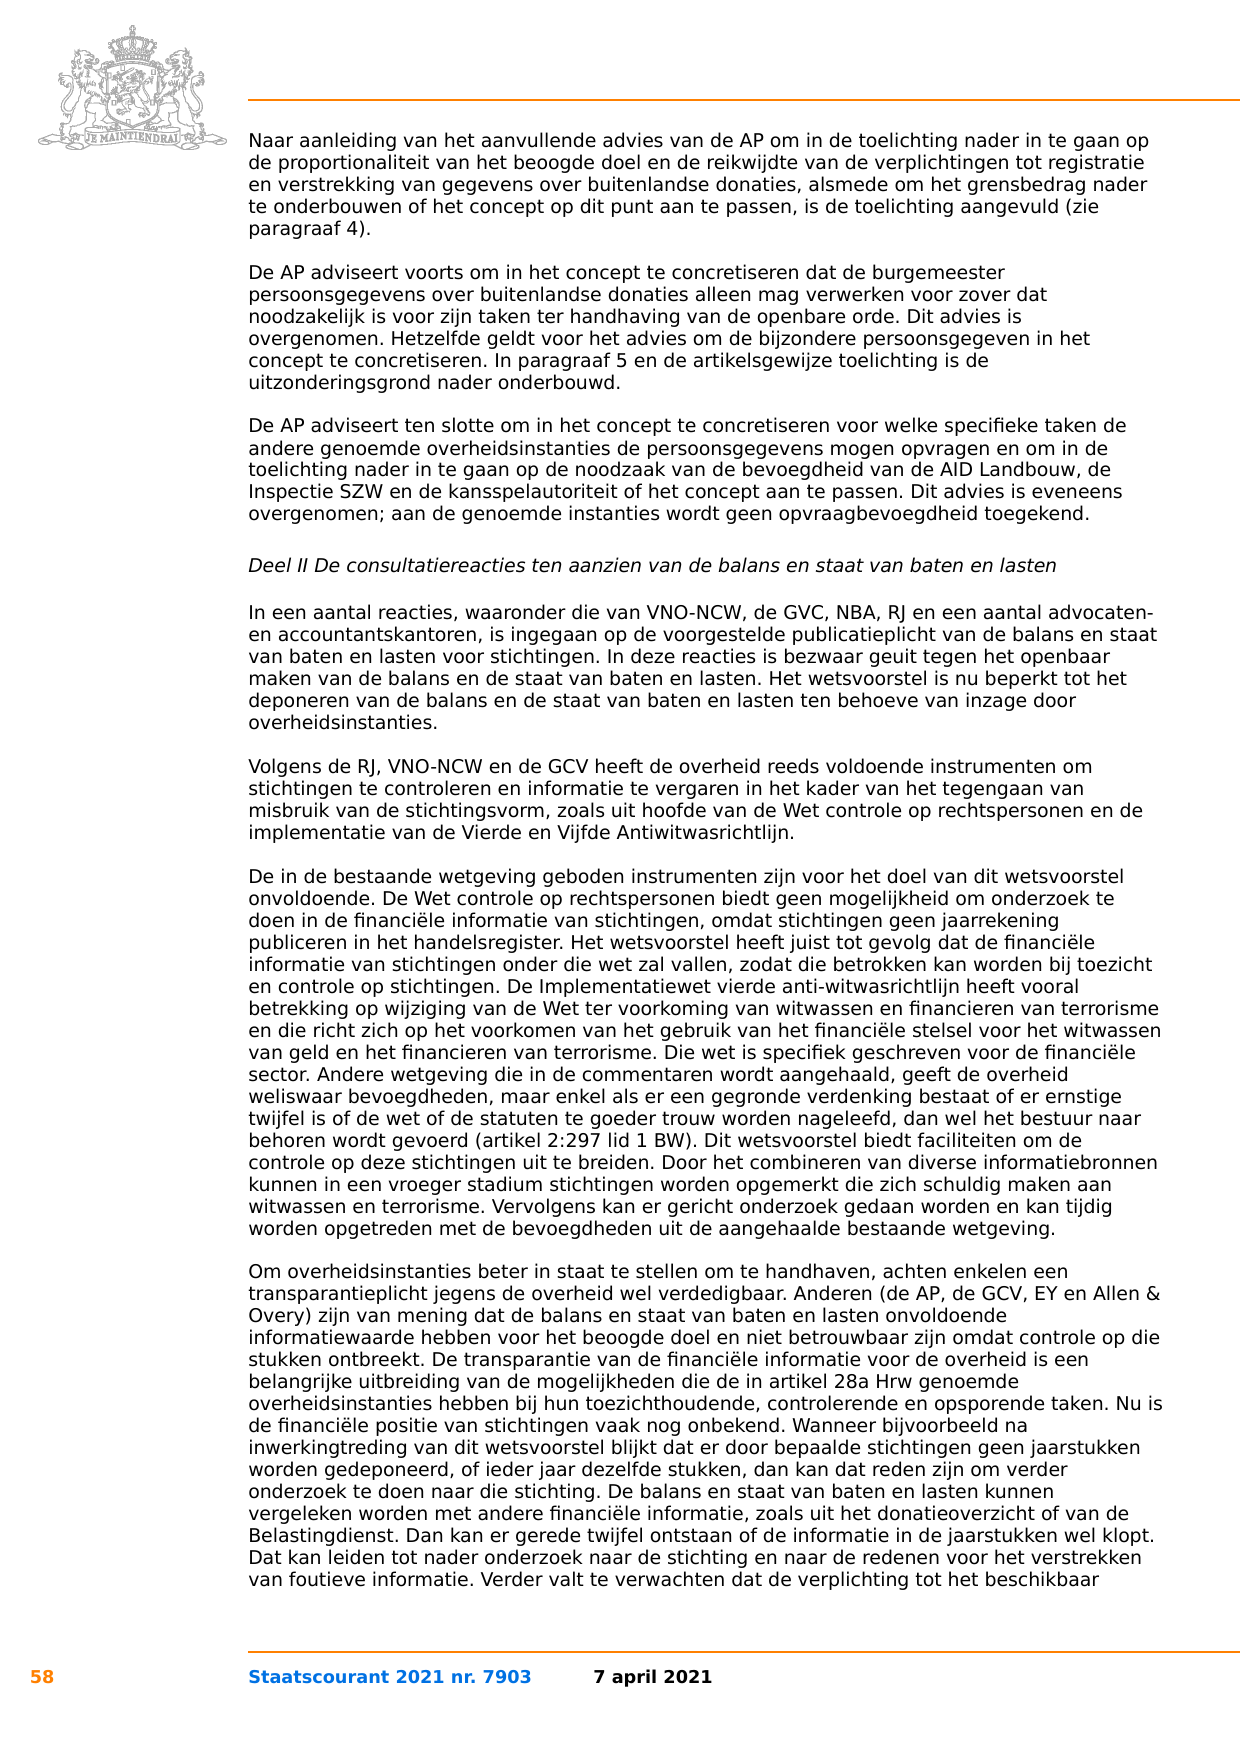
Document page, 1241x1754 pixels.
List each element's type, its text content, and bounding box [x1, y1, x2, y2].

text Volgens de RJ, VNO-NCW en de GCV heeft de overheid reeds voldoende instrumenten om stichtingen te controleren en informatie te vergaren in het kader van het tegengaan van misbruik van de stichtingsvorm, zoals uit hoofde van de Wet controle op rechtspersonen en de implementatie van de Vierde en Vijfde Antiwitwasrichtlijn. [248, 756, 1163, 844]
text De AP adviseert ten slotte om in het concept te concretiseren voor welke specifieke taken de andere genoemde overheidsinstanties de persoonsgegevens mogen opvragen en om in de toelichting nader in te gaan op de noodzaak van de bevoegdheid van de AID Landbouw, de Inspectie SZW en de kansspelautoriteit of het concept aan te passen. Dit advies is eveneens overgenomen; aan de genoemde instanties wordt geen opvraagbevoegdheid toegekend. [248, 415, 1163, 525]
text Om overheidsinstanties beter in staat te stellen om te handhaven, achten enkelen een transparantieplicht jegens de overheid wel verdedigbaar. Anderen (de AP, de GCV, EY en Allen & Overy) zijn van mening dat de balans en staat van baten en lasten onvoldoende informatiewaarde hebben voor het beoogde doel en niet betrouwbaar zijn omdat controle op die stukken ontbreekt. De transparantie van de financiële informatie voor de overheid is een belangrijke uitbreiding van de mogelijkheden die de in artikel 28a Hrw genoemde overheidsinstanties hebben bij hun toezichthoudende, controlerende en opsporende taken. Nu is de financiële positie van stichtingen vaak nog onbekend. Wanneer bijvoorbeeld na inwerkingtreding van dit wetsvoorstel blijkt dat er door bepaalde stichtingen geen jaarstukken worden gedeponeerd, of ieder jaar dezelfde stukken, dan kan dat reden zijn om verder onderzoek te doen naar die stichting. De balans en staat van baten en lasten kunnen vergeleken worden met andere financiële informatie, zoals uit het donatieoverzicht of van de Belastingdienst. Dan kan er gerede twijfel ontstaan of de informatie in de jaarstukken wel klopt. Dat kan leiden tot nader onderzoek naar de stichting en naar de redenen voor het verstrekken van foutieve informatie. Verder valt te verwachten dat de verplichting tot het beschikbaar [248, 1261, 1163, 1591]
text In een aantal reacties, waaronder die van VNO-NCW, de GVC, NBA, RJ en een aantal advocaten- en accountantskantoren, is ingegaan op de voorgestelde publicatieplicht van de balans en staat van baten en lasten voor stichtingen. In deze reacties is bezwaar geuit tegen het openbaar maken van de balans en de staat van baten en lasten. Het wetsvoorstel is nu beperkt tot het deponeren van de balans en de staat van baten en lasten ten behoeve van inzage door overheidsinstanties. [248, 602, 1163, 734]
text De AP adviseert voorts om in het concept te concretiseren dat de burgemeester persoonsgegevens over buitenlandse donaties alleen mag verwerken voor zover dat noodzakelijk is voor zijn taken ter handhaving van de openbare orde. Dit advies is overgenomen. Hetzelfde geldt voor het advies om de bijzondere persoonsgegeven in het concept te concretiseren. In paragraaf 5 en de artikelsgewijze toelichting is de uitzonderingsgrond nader onderbouwd. [248, 262, 1163, 393]
subtitle Deel II De consultatiereacties ten aanzien van de balans en staat van baten en lasten [248, 555, 1163, 577]
picture [38, 25, 227, 150]
text Naar aanleiding van het aanvullende advies van de AP om in de toelichting nader in te gaan op de proportionaliteit van het beoogde doel en de reikwijdte van de verplichtingen tot registratie en verstrekking van gegevens over buitenlandse donaties, alsmede om het grensbedrag nader te onderbouwen of het concept op dit punt aan te passen, is de toelichting aangevuld (zie paragraaf 4). [248, 130, 1163, 240]
text De in de bestaande wetgeving geboden instrumenten zijn voor het doel van dit wetsvoorstel onvoldoende. De Wet controle op rechtspersonen biedt geen mogelijkheid om onderzoek te doen in de financiële informatie van stichtingen, omdat stichtingen geen jaarrekening publiceren in het handelsregister. Het wetsvoorstel heeft juist tot gevolg dat de financiële informatie van stichtingen onder die wet zal vallen, zodat die betrokken kan worden bij toezicht en controle op stichtingen. De Implementatiewet vierde anti-witwasrichtlijn heeft vooral betrekking op wijziging van de Wet ter voorkoming van witwassen en financieren van terrorisme en die richt zich op het voorkomen van het gebruik van het financiële stelsel voor het witwassen van geld en het financieren van terrorisme. Die wet is specifiek geschreven voor de financiële sector. Andere wetgeving die in de commentaren wordt aangehaald, geeft de overheid weliswaar bevoegdheden, maar enkel als er een gegronde verdenking bestaat of er ernstige twijfel is of de wet of de statuten te goeder trouw worden nageleefd, dan wel het bestuur naar behoren wordt gevoerd (artikel 2:297 lid 1 BW). Dit wetsvoorstel biedt faciliteiten om de controle op deze stichtingen uit te breiden. Door het combineren van diverse informatiebronnen kunnen in een vroeger stadium stichtingen worden opgemerkt die zich schuldig maken aan witwassen en terrorisme. Vervolgens kan er gericht onderzoek gedaan worden en kan tijdig worden opgetreden met de bevoegdheden uit de aangehaalde bestaande wetgeving. [248, 866, 1163, 1239]
